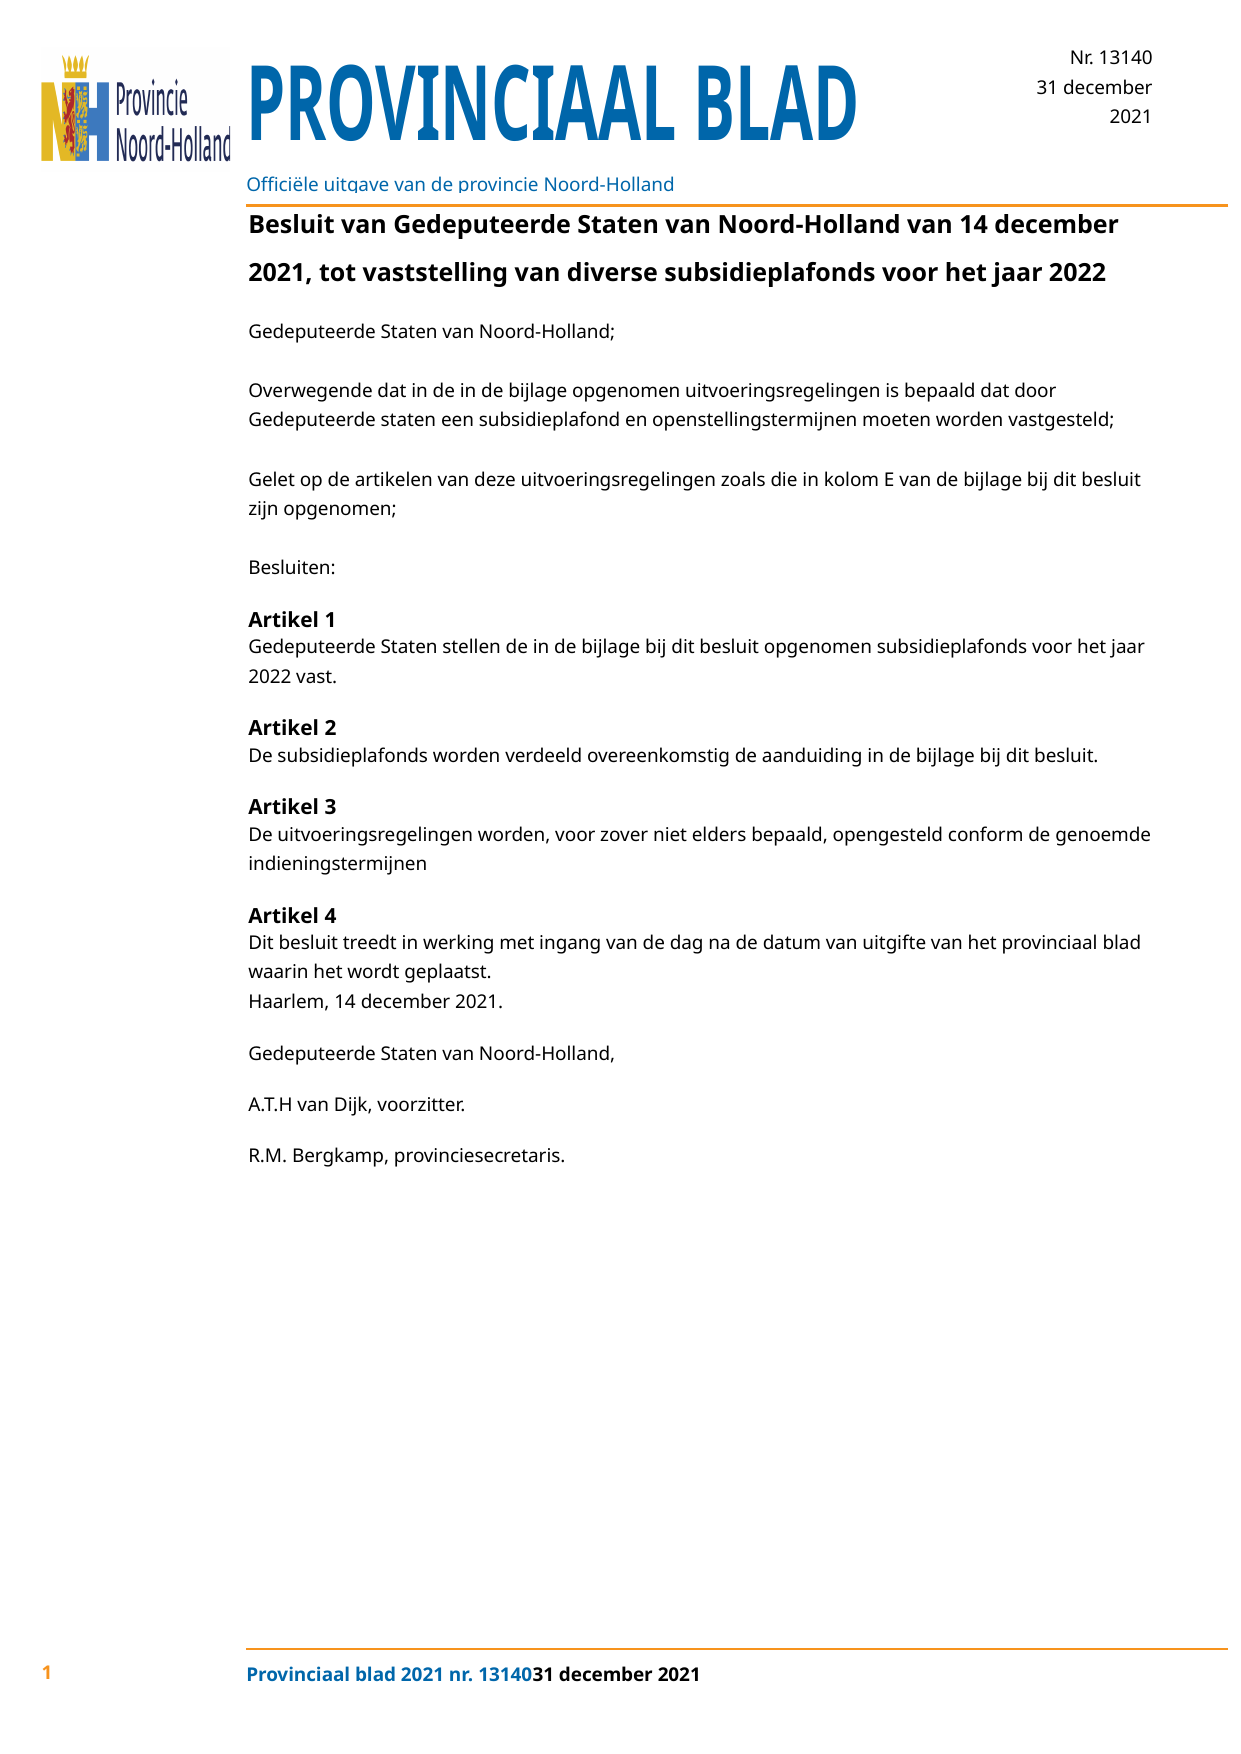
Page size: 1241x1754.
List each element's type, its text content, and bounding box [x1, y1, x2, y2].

text Haarlem, 14 december 2021. [248, 988, 1152, 1014]
text De subsidieplafonds worden verdeeld overeenkomstig de aanduiding in de bijlage bij dit besluit. [248, 742, 1152, 768]
text Artikel 1 [248, 605, 1152, 633]
text Gedeputeerde Staten van Noord-Holland, [248, 1040, 1152, 1066]
text Artikel 3 [248, 792, 1152, 821]
text Gedeputeerde Staten stellen de in de bijlage bij dit besluit opgenomen subsidieplafonds voor het jaar 2022 vast. [248, 633, 1152, 689]
text Besluit van Gedeputeerde Staten van Noord-Holland van 14 december 2021, tot vaststelling van diverse subsidieplafonds voor het jaar 2022 [248, 207, 1152, 288]
text Overwegende dat in de in de bijlage opgenomen uitvoeringsregelingen is bepaald dat door Gedeputeerde staten een subsidieplafond en openstellingstermijnen moeten worden vastgesteld; [248, 377, 1152, 432]
text Besluiten: [248, 554, 1152, 580]
text De uitvoeringsregelingen worden, voor zover niet elders bepaald, opengesteld conform de genoemde indieningstermijnen [248, 821, 1152, 876]
text R.M. Bergkamp, provinciesecretaris. [248, 1143, 1152, 1168]
text Gelet op de artikelen van deze uitvoeringsregelingen zoals die in kolom E van de bijlage bij dit besluit zijn opgenomen; [248, 466, 1152, 521]
text Artikel 2 [248, 713, 1152, 742]
text A.T.H van Dijk, voorzitter. [248, 1091, 1152, 1117]
text Dit besluit treedt in werking met ingang van de dag na de datum van uitgifte van het provinciaal blad waarin het wordt geplaatst. [248, 929, 1152, 984]
text Gedeputeerde Staten van Noord-Holland; [248, 318, 1152, 344]
text Artikel 4 [248, 901, 1152, 929]
picture [41, 47, 231, 172]
